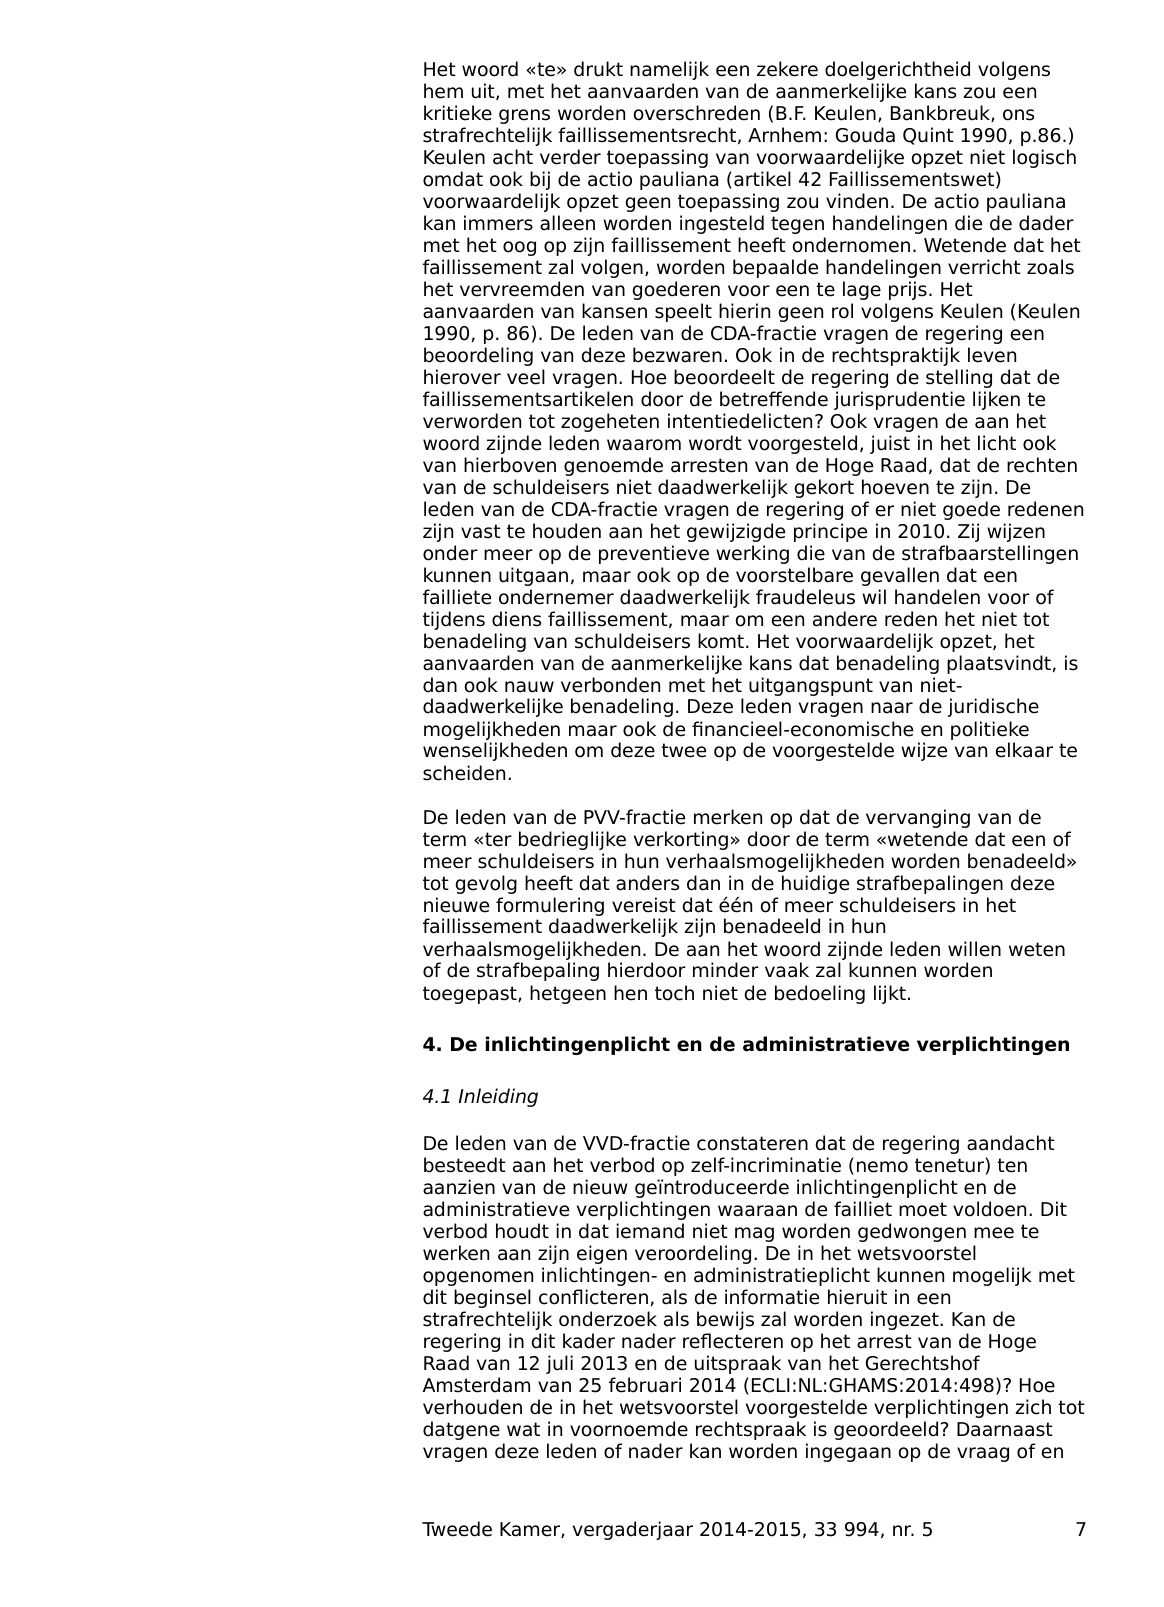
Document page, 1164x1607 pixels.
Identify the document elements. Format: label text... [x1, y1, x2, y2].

text De leden van de VVD-fractie constateren dat de regering aandacht besteedt aan het verbod op zelf-incriminatie (nemo tenetur) ten aanzien van de nieuw geïntroduceerde inlichtingenplicht en de administratieve verplichtingen waaraan de failliet moet voldoen. Dit verbod houdt in dat iemand niet mag worden gedwongen mee te werken aan zijn eigen veroordeling. De in het wetsvoorstel opgenomen inlichtingen- en administratieplicht kunnen mogelijk met dit beginsel conflicteren, als de informatie hieruit in een strafrechtelijk onderzoek als bewijs zal worden ingezet. Kan de regering in dit kader nader reflecteren op het arrest van de Hoge Raad van 12 juli 2013 en de uitspraak van het Gerechtshof Amsterdam van 25 februari 2014 (ECLI:NL:GHAMS:2014:498)? Hoe verhouden de in het wetsvoorstel voorgestelde verplichtingen zich tot datgene wat in voornoemde rechtspraak is geoordeeld? Daarnaast vragen deze leden of nader kan worden ingegaan op de vraag of en [422, 1133, 1087, 1463]
subtitle 4.1 Inleiding [422, 1086, 1087, 1108]
text De leden van de PVV-fractie merken op dat de vervanging van de term «ter bedrieglijke verkorting» door de term «wetende dat een of meer schuldeisers in hun verhaalsmogelijkheden worden benadeeld» tot gevolg heeft dat anders dan in de huidige strafbepalingen deze nieuwe formulering vereist dat één of meer schuldeisers in het faillissement daadwerkelijk zijn benadeeld in hun verhaalsmogelijkheden. De aan het woord zijnde leden willen weten of de strafbepaling hierdoor minder vaak zal kunnen worden toegepast, hetgeen hen toch niet de bedoeling lijkt. [422, 807, 1087, 1004]
subtitle 4. De inlichtingenplicht en de administratieve verplichtingen [422, 1034, 1087, 1056]
text Het woord «te» drukt namelijk een zekere doelgerichtheid volgens hem uit, met het aanvaarden van de aanmerkelijke kans zou een kritieke grens worden overschreden (B.F. Keulen, Bankbreuk, ons strafrechtelijk faillissementsrecht, Arnhem: Gouda Quint 1990, p.86.) Keulen acht verder toepassing van voorwaardelijke opzet niet logisch omdat ook bij de actio pauliana (artikel 42 Faillissementswet) voorwaardelijk opzet geen toepassing zou vinden. De actio pauliana kan immers alleen worden ingesteld tegen handelingen die de dader met het oog op zijn faillissement heeft ondernomen. Wetende dat het faillissement zal volgen, worden bepaalde handelingen verricht zoals het vervreemden van goederen voor een te lage prijs. Het aanvaarden van kansen speelt hierin geen rol volgens Keulen (Keulen 1990, p. 86). De leden van de CDA-fractie vragen de regering een beoordeling van deze bezwaren. Ook in de rechtspraktijk leven hierover veel vragen. Hoe beoordeelt de regering de stelling dat de faillissementsartikelen door de betreffende jurisprudentie lijken te verworden tot zogeheten intentiedelicten? Ook vragen de aan het woord zijnde leden waarom wordt voorgesteld, juist in het licht ook van hierboven genoemde arresten van de Hoge Raad, dat de rechten van de schuldeisers niet daadwerkelijk gekort hoeven te zijn. De leden van de CDA-fractie vragen de regering of er niet goede redenen zijn vast te houden aan het gewijzigde principe in 2010. Zij wijzen onder meer op de preventieve werking die van de strafbaarstellingen kunnen uitgaan, maar ook op de voorstelbare gevallen dat een failliete ondernemer daadwerkelijk fraudeleus wil handelen voor of tijdens diens faillissement, maar om een andere reden het niet tot benadeling van schuldeisers komt. Het voorwaardelijk opzet, het aanvaarden van de aanmerkelijke kans dat benadeling plaatsvindt, is dan ook nauw verbonden met het uitgangspunt van niet-daadwerkelijke benadeling. Deze leden vragen naar de juridische mogelijkheden maar ook de financieel-economische en politieke wenselijkheden om deze twee op de voorgestelde wijze van elkaar te scheiden. [422, 59, 1087, 784]
